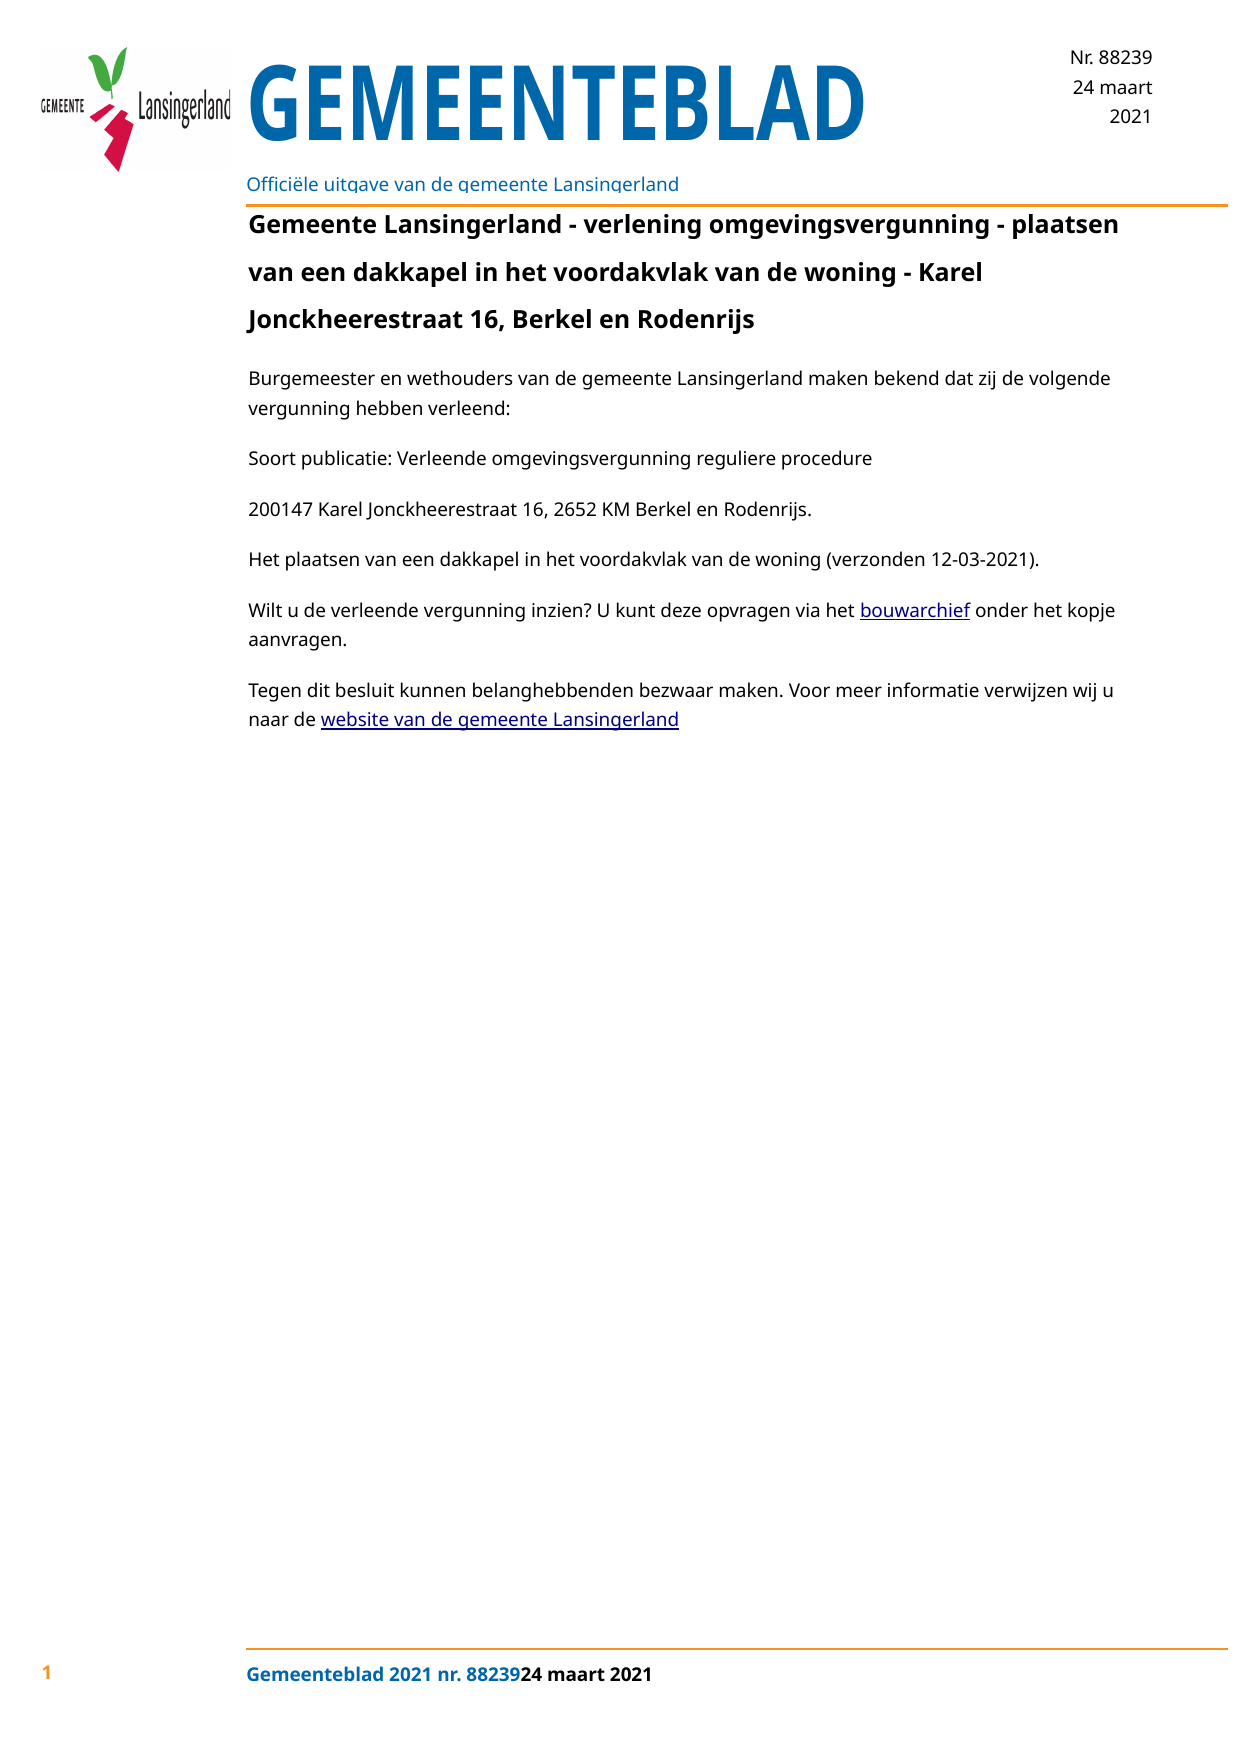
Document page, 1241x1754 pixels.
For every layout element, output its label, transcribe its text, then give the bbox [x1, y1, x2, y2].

text Het plaatsen van een dakkapel in het voordakvlak van de woning (verzonden 12-03-2021). [248, 546, 1152, 572]
text Burgemeester en wethouders van de gemeente Lansingerland maken bekend dat zij de volgende vergunning hebben verleend: [248, 366, 1152, 421]
text Gemeente Lansingerland - verlening omgevingsvergunning - plaatsen van een dakkapel in het voordakvlak van de woning - Karel Jonckheerestraat 16, Berkel en Rodenrijs [248, 207, 1152, 336]
text Tegen dit besluit kunnen belanghebbenden bezwaar maken. Voor meer informatie verwijzen wij u naar de website van de gemeente Lansingerland [248, 677, 1152, 732]
picture [41, 47, 231, 172]
text Soort publicatie: Verleende omgevingsvergunning reguliere procedure [248, 446, 1152, 471]
text 200147 Karel Jonckheerestraat 16, 2652 KM Berkel en Rodenrijs. [248, 496, 1152, 522]
text Wilt u de verleende vergunning inzien? U kunt deze opvragen via het bouwarchief onder het kopje aanvragen. [248, 597, 1152, 652]
